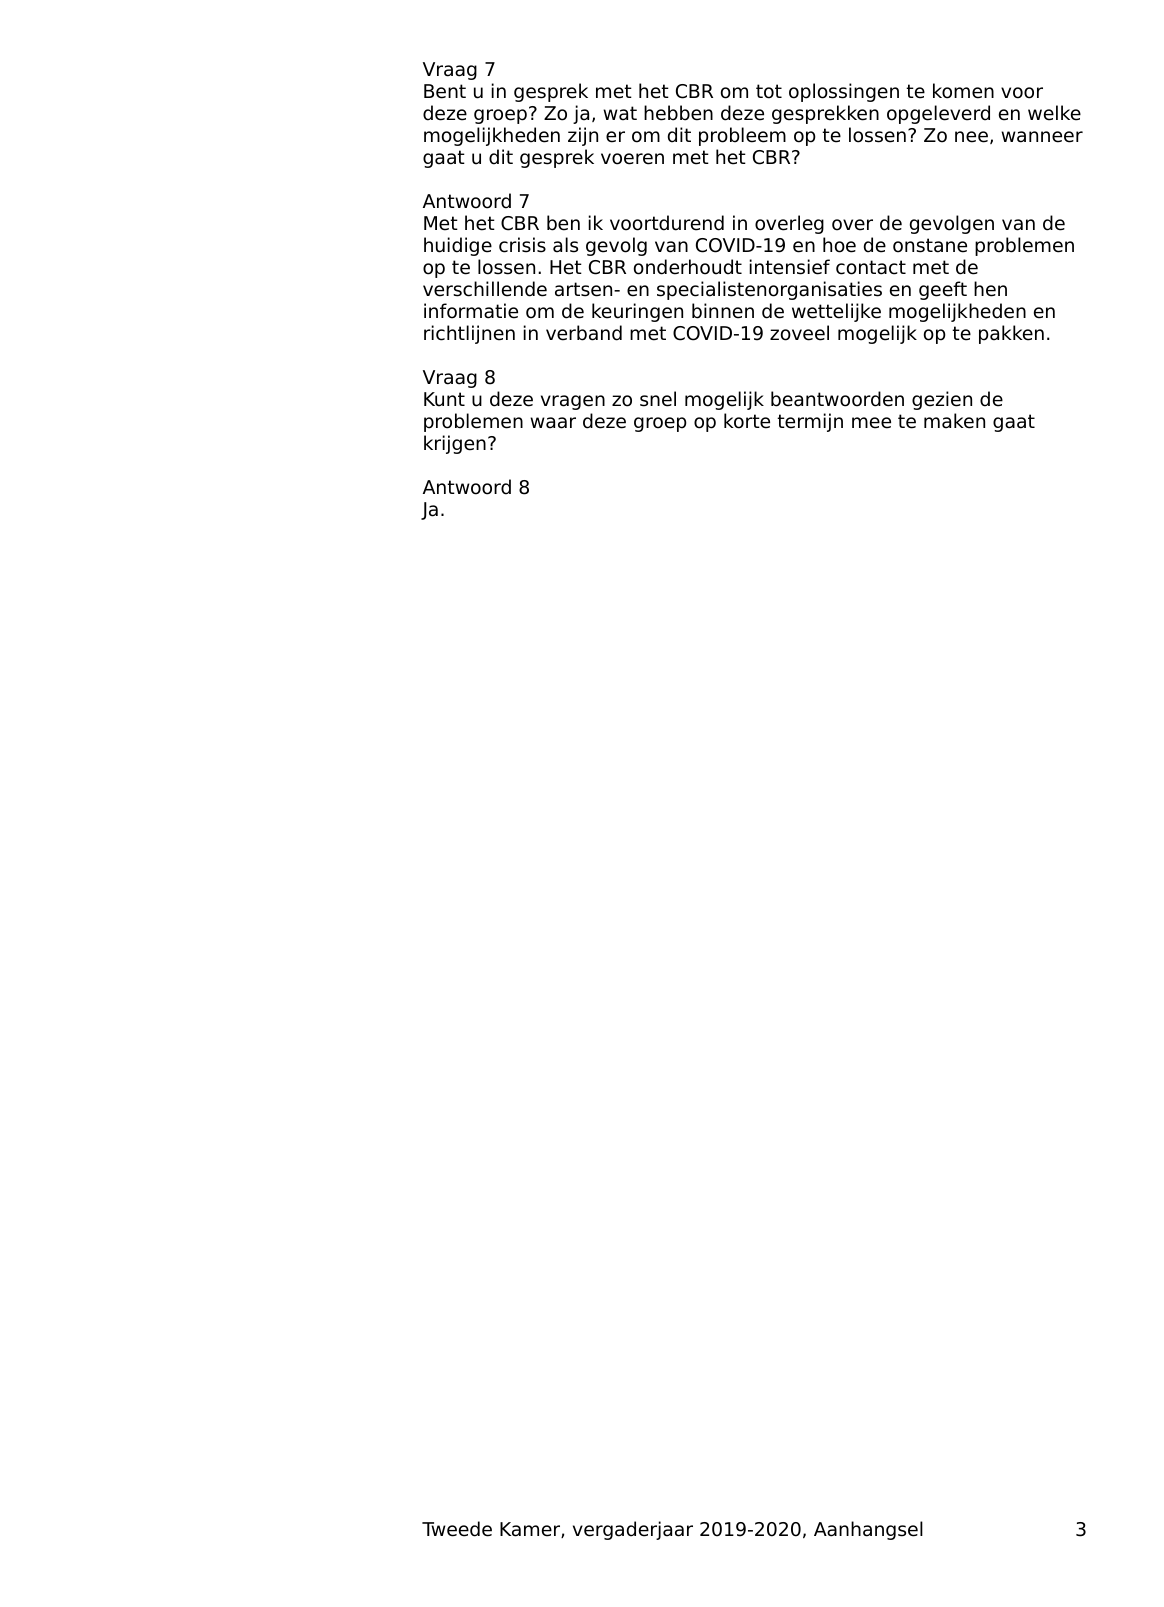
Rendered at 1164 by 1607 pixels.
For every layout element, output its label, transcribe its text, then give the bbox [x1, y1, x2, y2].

text Vraag 7 [422, 59, 1087, 81]
text Antwoord 8 [422, 477, 1087, 499]
text Ja. [422, 499, 1087, 521]
text Met het CBR ben ik voortdurend in overleg over de gevolgen van de huidige crisis als gevolg van COVID-19 en hoe de onstane problemen op te lossen. Het CBR onderhoudt intensief contact met de verschillende artsen- en specialistenorganisaties en geeft hen informatie om de keuringen binnen de wettelijke mogelijkheden en richtlijnen in verband met COVID-19 zoveel mogelijk op te pakken. [422, 213, 1087, 345]
text Antwoord 7 [422, 191, 1087, 213]
text Vraag 8 [422, 367, 1087, 389]
text Kunt u deze vragen zo snel mogelijk beantwoorden gezien de problemen waar deze groep op korte termijn mee te maken gaat krijgen? [422, 389, 1087, 455]
text Bent u in gesprek met het CBR om tot oplossingen te komen voor deze groep? Zo ja, wat hebben deze gesprekken opgeleverd en welke mogelijkheden zijn er om dit probleem op te lossen? Zo nee, wanneer gaat u dit gesprek voeren met het CBR? [422, 81, 1087, 169]
